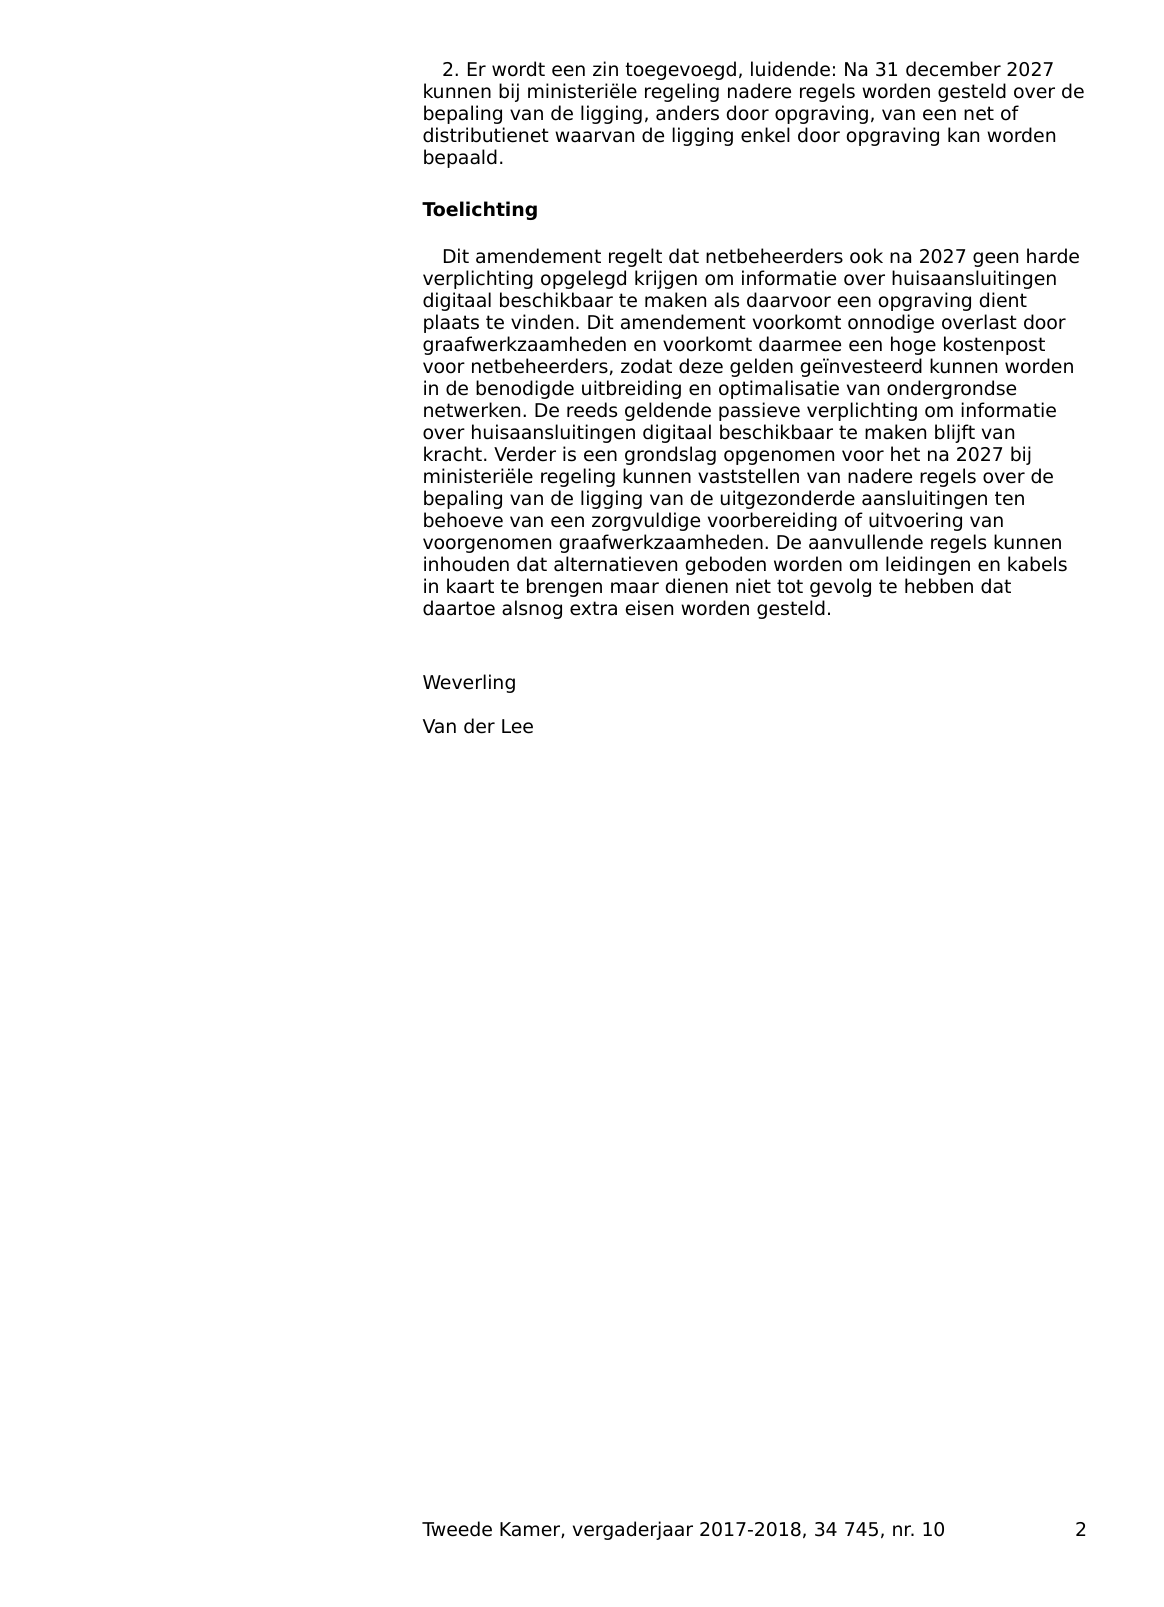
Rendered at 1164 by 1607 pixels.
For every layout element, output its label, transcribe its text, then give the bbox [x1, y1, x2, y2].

text Dit amendement regelt dat netbeheerders ook na 2027 geen harde verplichting opgelegd krijgen om informatie over huisaansluitingen digitaal beschikbaar te maken als daarvoor een opgraving dient plaats te vinden. Dit amendement voorkomt onnodige overlast door graafwerkzaamheden en voorkomt daarmee een hoge kostenpost voor netbeheerders, zodat deze gelden geïnvesteerd kunnen worden in de benodigde uitbreiding en optimalisatie van ondergrondse netwerken. De reeds geldende passieve verplichting om informatie over huisaansluitingen digitaal beschikbaar te maken blijft van kracht. Verder is een grondslag opgenomen voor het na 2027 bij ministeriële regeling kunnen vaststellen van nadere regels over de bepaling van de ligging van de uitgezonderde aansluitingen ten behoeve van een zorgvuldige voorbereiding of uitvoering van voorgenomen graafwerkzaamheden. De aanvullende regels kunnen inhouden dat alternatieven geboden worden om leidingen en kabels in kaart te brengen maar dienen niet tot gevolg te hebben dat daartoe alsnog extra eisen worden gesteld. [422, 246, 1087, 619]
text 2. Er wordt een zin toegevoegd, luidende: Na 31 december 2027 kunnen bij ministeriële regeling nadere regels worden gesteld over de bepaling van de ligging, anders door opgraving, van een net of distributienet waarvan de ligging enkel door opgraving kan worden bepaald. [422, 59, 1087, 169]
subtitle Toelichting [422, 199, 1087, 221]
text Weverling Van der Lee [422, 649, 1087, 737]
